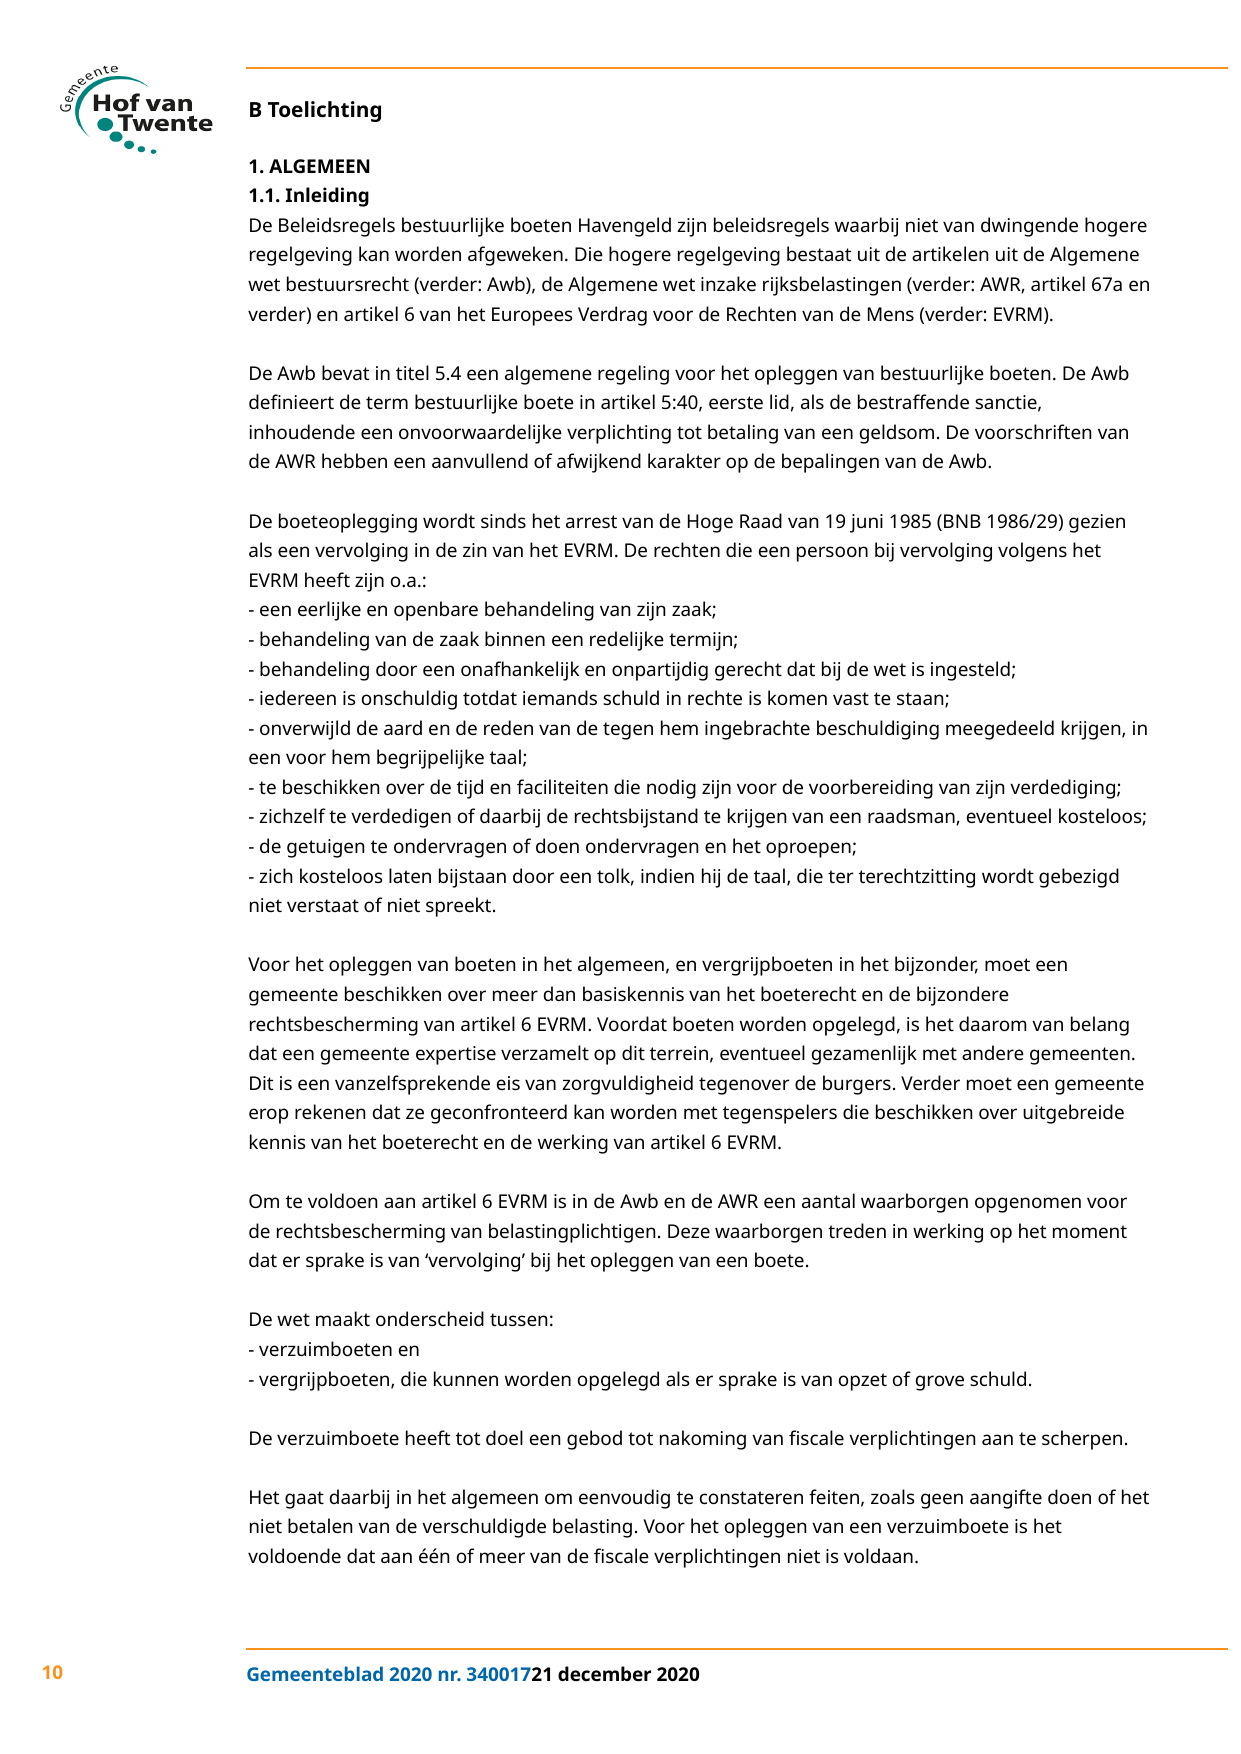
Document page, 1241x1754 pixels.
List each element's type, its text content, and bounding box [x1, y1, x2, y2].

text De boeteoplegging wordt sinds het arrest van de Hoge Raad van 19 juni 1985 (BNB 1986/29) gezien als een vervolging in de zin van het EVRM. De rechten die een persoon bij vervolging volgens het EVRM heeft zijn o.a.: [248, 508, 1152, 593]
text De Awb bevat in titel 5.4 een algemene regeling voor het opleggen van bestuurlijke boeten. De Awb definieert de term bestuurlijke boete in artikel 5:40, eerste lid, als de bestraffende sanctie, inhoudende een onvoorwaardelijke verplichting tot betaling van een geldsom. De voorschriften van de AWR hebben een aanvullend of afwijkend karakter op de bepalingen van de Awb. [248, 360, 1152, 474]
text - de getuigen te ondervragen of doen ondervragen en het oproepen; [248, 833, 1152, 859]
text Het gaat daarbij in het algemeen om eenvoudig te constateren feiten, zoals geen aangifte doen of het niet betalen van de verschuldigde belasting. Voor het opleggen van een verzuimboete is het voldoende dat aan één of meer van de fiscale verplichtingen niet is voldaan. [248, 1484, 1152, 1569]
text - zichzelf te verdedigen of daarbij de rechtsbijstand te krijgen van een raadsman, eventueel kosteloos; [248, 804, 1152, 829]
text - te beschikken over de tijd en faciliteiten die nodig zijn voor de voorbereiding van zijn verdediging; [248, 774, 1152, 800]
text - zich kosteloos laten bijstaan door een tolk, indien hij de taal, die ter terechtzitting wordt gebezigd niet verstaat of niet spreekt. [248, 863, 1152, 918]
text 1.1. Inleiding [248, 182, 1152, 208]
text - vergrijpboeten, die kunnen worden opgelegd als er sprake is van opzet of grove schuld. [248, 1366, 1152, 1392]
text - onverwijld de aard en de reden van de tegen hem ingebrachte beschuldiging meegedeeld krijgen, in een voor hem begrijpelijke taal; [248, 715, 1152, 770]
text - verzuimboeten en [248, 1336, 1152, 1362]
text - iedereen is onschuldig totdat iemands schuld in rechte is komen vast te staan; [248, 685, 1152, 711]
text - behandeling van de zaak binnen een redelijke termijn; [248, 626, 1152, 652]
text Om te voldoen aan artikel 6 EVRM is in de Awb en de AWR een aantal waarborgen opgenomen voor de rechtsbescherming van belastingplichtigen. Deze waarborgen treden in werking op het moment dat er sprake is van ‘vervolging’ bij het opleggen van een boete. [248, 1188, 1152, 1273]
text 1. ALGEMEEN [248, 153, 1152, 179]
text Voor het opleggen van boeten in het algemeen, en vergrijpboeten in het bijzonder, moet een gemeente beschikken over meer dan basiskennis van het boeterecht en de bijzondere rechtsbescherming van artikel 6 EVRM. Voordat boeten worden opgelegd, is het daarom van belang dat een gemeente expertise verzamelt op dit terrein, eventueel gezamenlijk met andere gemeenten. Dit is een vanzelfsprekende eis van zorgvuldigheid tegenover de burgers. Verder moet een gemeente erop rekenen dat ze geconfronteerd kan worden met tegenspelers die beschikken over uitgebreide kennis van het boeterecht en de werking van artikel 6 EVRM. [248, 952, 1152, 1155]
text De Beleidsregels bestuurlijke boeten Havengeld zijn beleidsregels waarbij niet van dwingende hogere regelgeving kan worden afgeweken. Die hogere regelgeving bestaat uit de artikelen uit de Algemene wet bestuursrecht (verder: Awb), de Algemene wet inzake rijksbelastingen (verder: AWR, artikel 67a en verder) en artikel 6 van het Europees Verdrag voor de Rechten van de Mens (verder: EVRM). [248, 212, 1152, 327]
text De wet maakt onderscheid tussen: [248, 1307, 1152, 1332]
text De verzuimboete heeft tot doel een gebod tot nakoming van fiscale verplichtingen aan te scherpen. [248, 1425, 1152, 1451]
text - een eerlijke en openbare behandeling van zijn zaak; [248, 597, 1152, 622]
text - behandeling door een onafhankelijk en onpartijdig gerecht dat bij de wet is ingesteld; [248, 656, 1152, 682]
picture [41, 47, 231, 172]
text B Toelichting [248, 95, 1152, 123]
